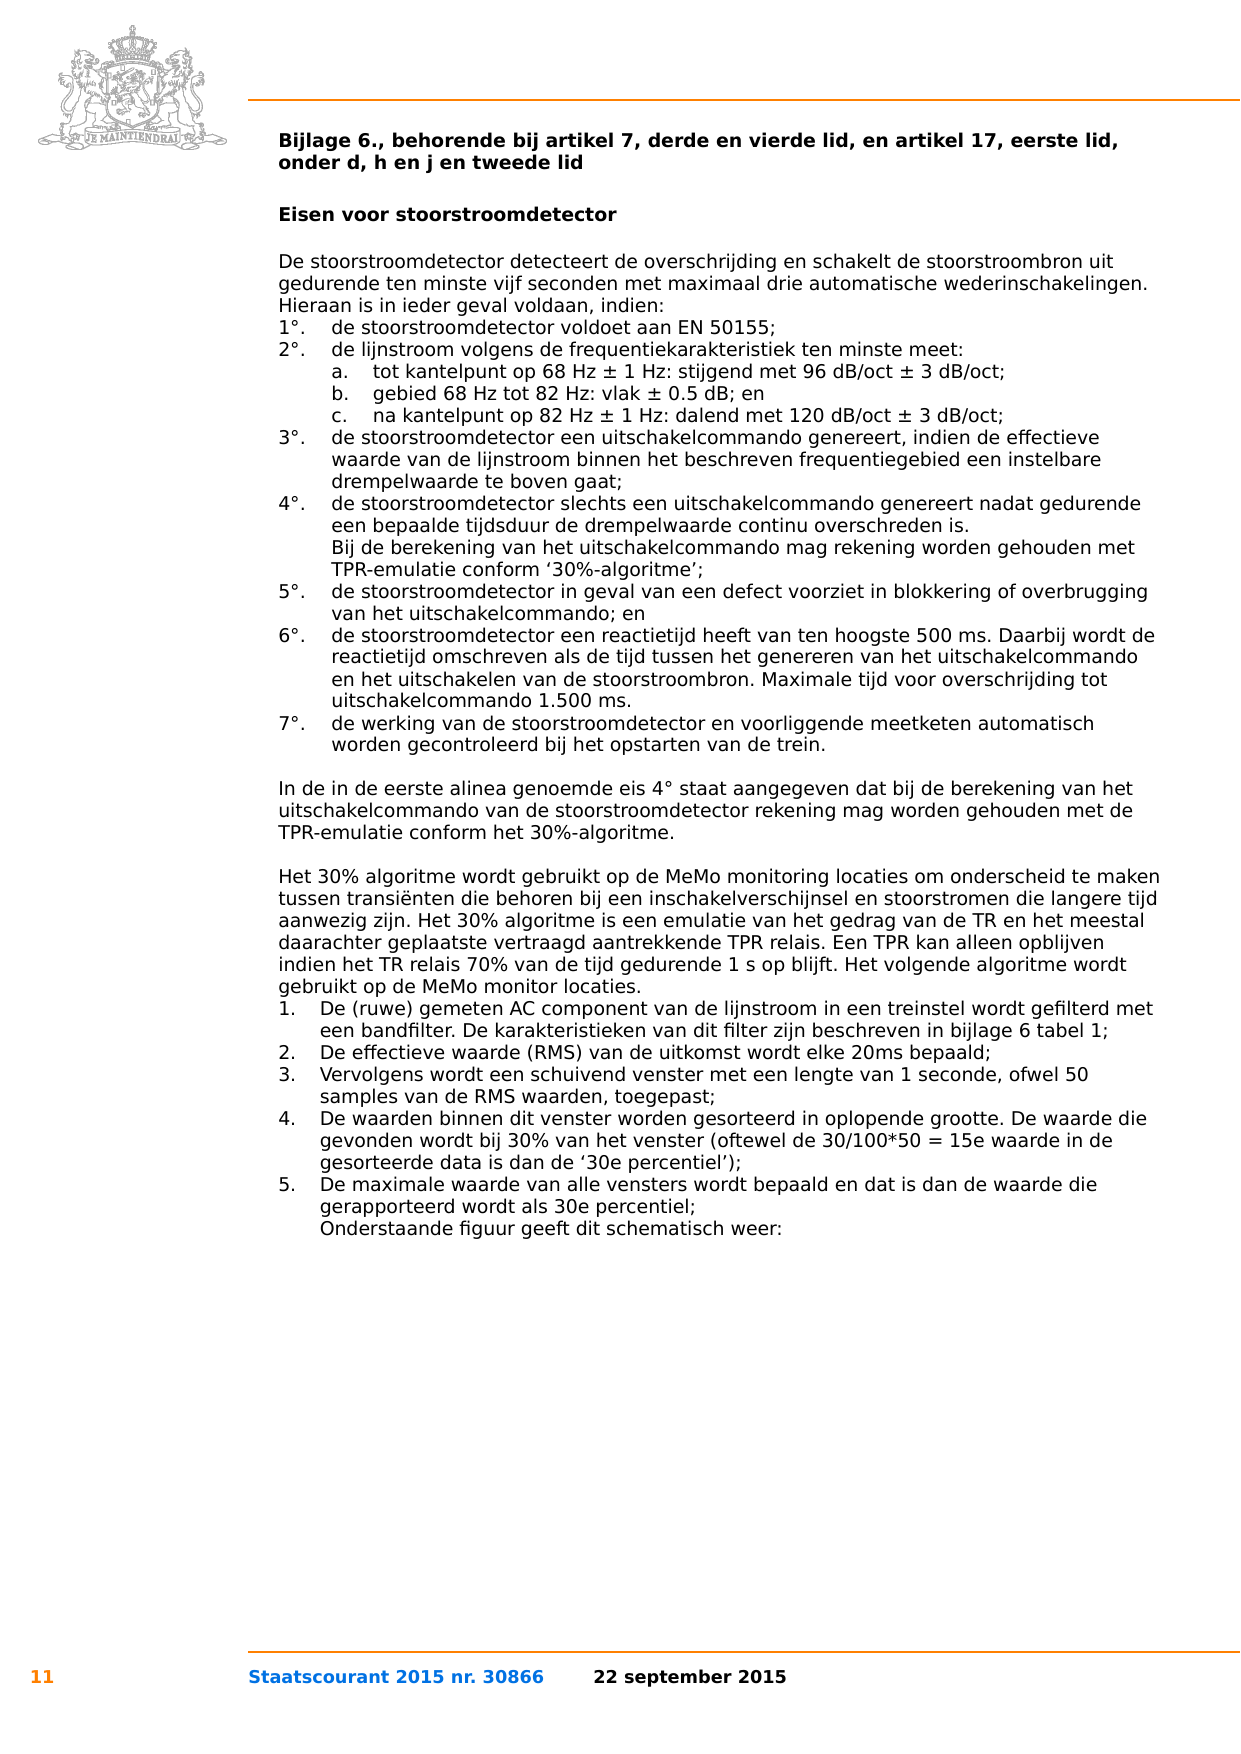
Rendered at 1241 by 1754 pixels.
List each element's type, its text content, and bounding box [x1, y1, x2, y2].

text Onderstaande figuur geeft dit schematisch weer: [319, 1218, 1163, 1240]
text 3. Vervolgens wordt een schuivend venster met een lengte van 1 seconde, ofwel 50 samples van de RMS waarden, toegepast; [278, 1064, 1163, 1108]
text In de in de eerste alinea genoemde eis 4° staat aangegeven dat bij de berekening van het uitschakelcommando van de stoorstroomdetector rekening mag worden gehouden met de TPR-emulatie conform het 30%-algoritme. [278, 778, 1163, 844]
text 6°. de stoorstroomdetector een reactietijd heeft van ten hoogste 500 ms. Daarbij wordt de reactietijd omschreven als de tijd tussen het genereren van het uitschakelcommando en het uitschakelen van de stoorstroombron. Maximale tijd voor overschrijding tot uitschakelcommando 1.500 ms. [278, 624, 1163, 712]
text 4°. de stoorstroomdetector slechts een uitschakelcommando genereert nadat gedurende een bepaalde tijdsduur de drempelwaarde continu overschreden is. [278, 493, 1163, 537]
text a. tot kantelpunt op 68 Hz ± 1 Hz: stijgend met 96 dB/oct ± 3 dB/oct; [331, 361, 1163, 383]
text De stoorstroomdetector detecteert de overschrijding en schakelt de stoorstroombron uit gedurende ten minste vijf seconden met maximaal drie automatische wederinschakelingen. Hieraan is in ieder geval voldaan, indien: [278, 251, 1163, 317]
text 2°. de lijnstroom volgens de frequentiekarakteristiek ten minste meet: [278, 339, 1163, 361]
text 4. De waarden binnen dit venster worden gesorteerd in oplopende grootte. De waarde die gevonden wordt bij 30% van het venster (oftewel de 30/100*50 = 15e waarde in de gesorteerde data is dan de ‘30e percentiel’); [278, 1108, 1163, 1174]
text b. gebied 68 Hz tot 82 Hz: vlak ± 0.5 dB; en [331, 383, 1163, 405]
text 5°. de stoorstroomdetector in geval van een defect voorziet in blokkering of overbrugging van het uitschakelcommando; en [278, 581, 1163, 624]
picture [38, 25, 227, 150]
subtitle Eisen voor stoorstroomdetector [278, 204, 1163, 226]
text 7°. de werking van de stoorstroomdetector en voorliggende meetketen automatisch worden gecontroleerd bij het opstarten van de trein. [278, 712, 1163, 756]
text 3°. de stoorstroomdetector een uitschakelcommando genereert, indien de effectieve waarde van de lijnstroom binnen het beschreven frequentiegebied een instelbare drempelwaarde te boven gaat; [278, 427, 1163, 493]
text 1°. de stoorstroomdetector voldoet aan EN 50155; [278, 317, 1163, 339]
subtitle Bijlage 6., behorende bij artikel 7, derde en vierde lid, en artikel 17, eerste lid, onder d, h en j en tweede lid [278, 130, 1163, 174]
text 2. De effectieve waarde (RMS) van de uitkomst wordt elke 20ms bepaald; [278, 1042, 1163, 1064]
text c. na kantelpunt op 82 Hz ± 1 Hz: dalend met 120 dB/oct ± 3 dB/oct; [331, 405, 1163, 427]
text Het 30% algoritme wordt gebruikt op de MeMo monitoring locaties om onderscheid te maken tussen transiënten die behoren bij een inschakelverschijnsel en stoorstromen die langere tijd aanwezig zijn. Het 30% algoritme is een emulatie van het gedrag van de TR en het meestal daarachter geplaatste vertraagd aantrekkende TPR relais. Een TPR kan alleen opblijven indien het TR relais 70% van de tijd gedurende 1 s op blijft. Het volgende algoritme wordt gebruikt op de MeMo monitor locaties. [278, 866, 1163, 998]
text 1. De (ruwe) gemeten AC component van de lijnstroom in een treinstel wordt gefilterd met een bandfilter. De karakteristieken van dit filter zijn beschreven in bijlage 6 tabel 1; [278, 998, 1163, 1042]
text 5. De maximale waarde van alle vensters wordt bepaald en dat is dan de waarde die gerapporteerd wordt als 30e percentiel; [278, 1174, 1163, 1218]
text Bij de berekening van het uitschakelcommando mag rekening worden gehouden met TPR-emulatie conform ‘30%-algoritme’; [331, 537, 1163, 581]
